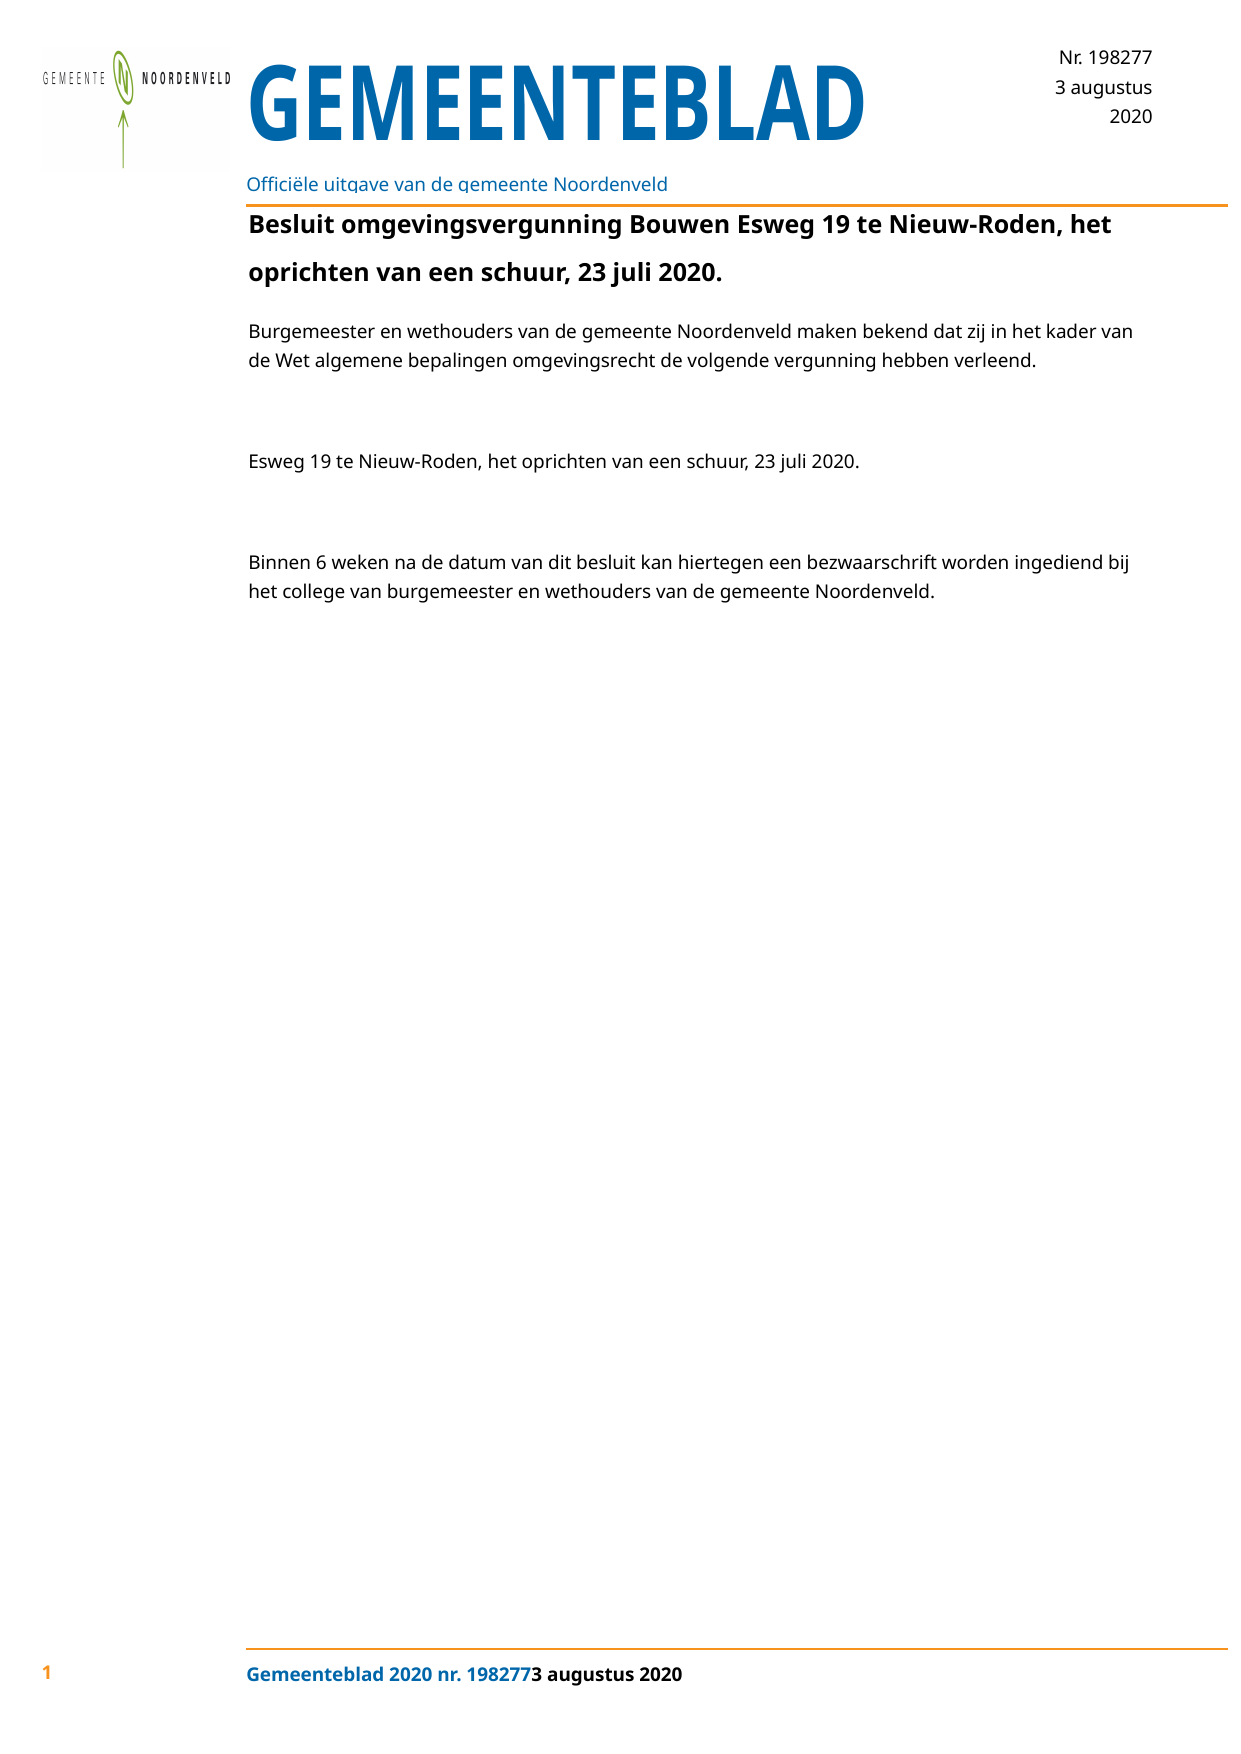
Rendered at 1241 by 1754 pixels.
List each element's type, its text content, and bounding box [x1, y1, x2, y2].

text Besluit omgevingsvergunning Bouwen Esweg 19 te Nieuw-Roden, het oprichten van een schuur, 23 juli 2020. [248, 207, 1152, 288]
picture [41, 47, 231, 172]
text Esweg 19 te Nieuw-Roden, het oprichten van een schuur, 23 juli 2020. [248, 448, 1152, 474]
text Burgemeester en wethouders van de gemeente Noordenveld maken bekend dat zij in het kader van de Wet algemene bepalingen omgevingsrecht de volgende vergunning hebben verleend. [248, 318, 1152, 373]
text Binnen 6 weken na de datum van dit besluit kan hiertegen een bezwaarschrift worden ingediend bij het college van burgemeester en wethouders van de gemeente Noordenveld. [248, 549, 1152, 604]
